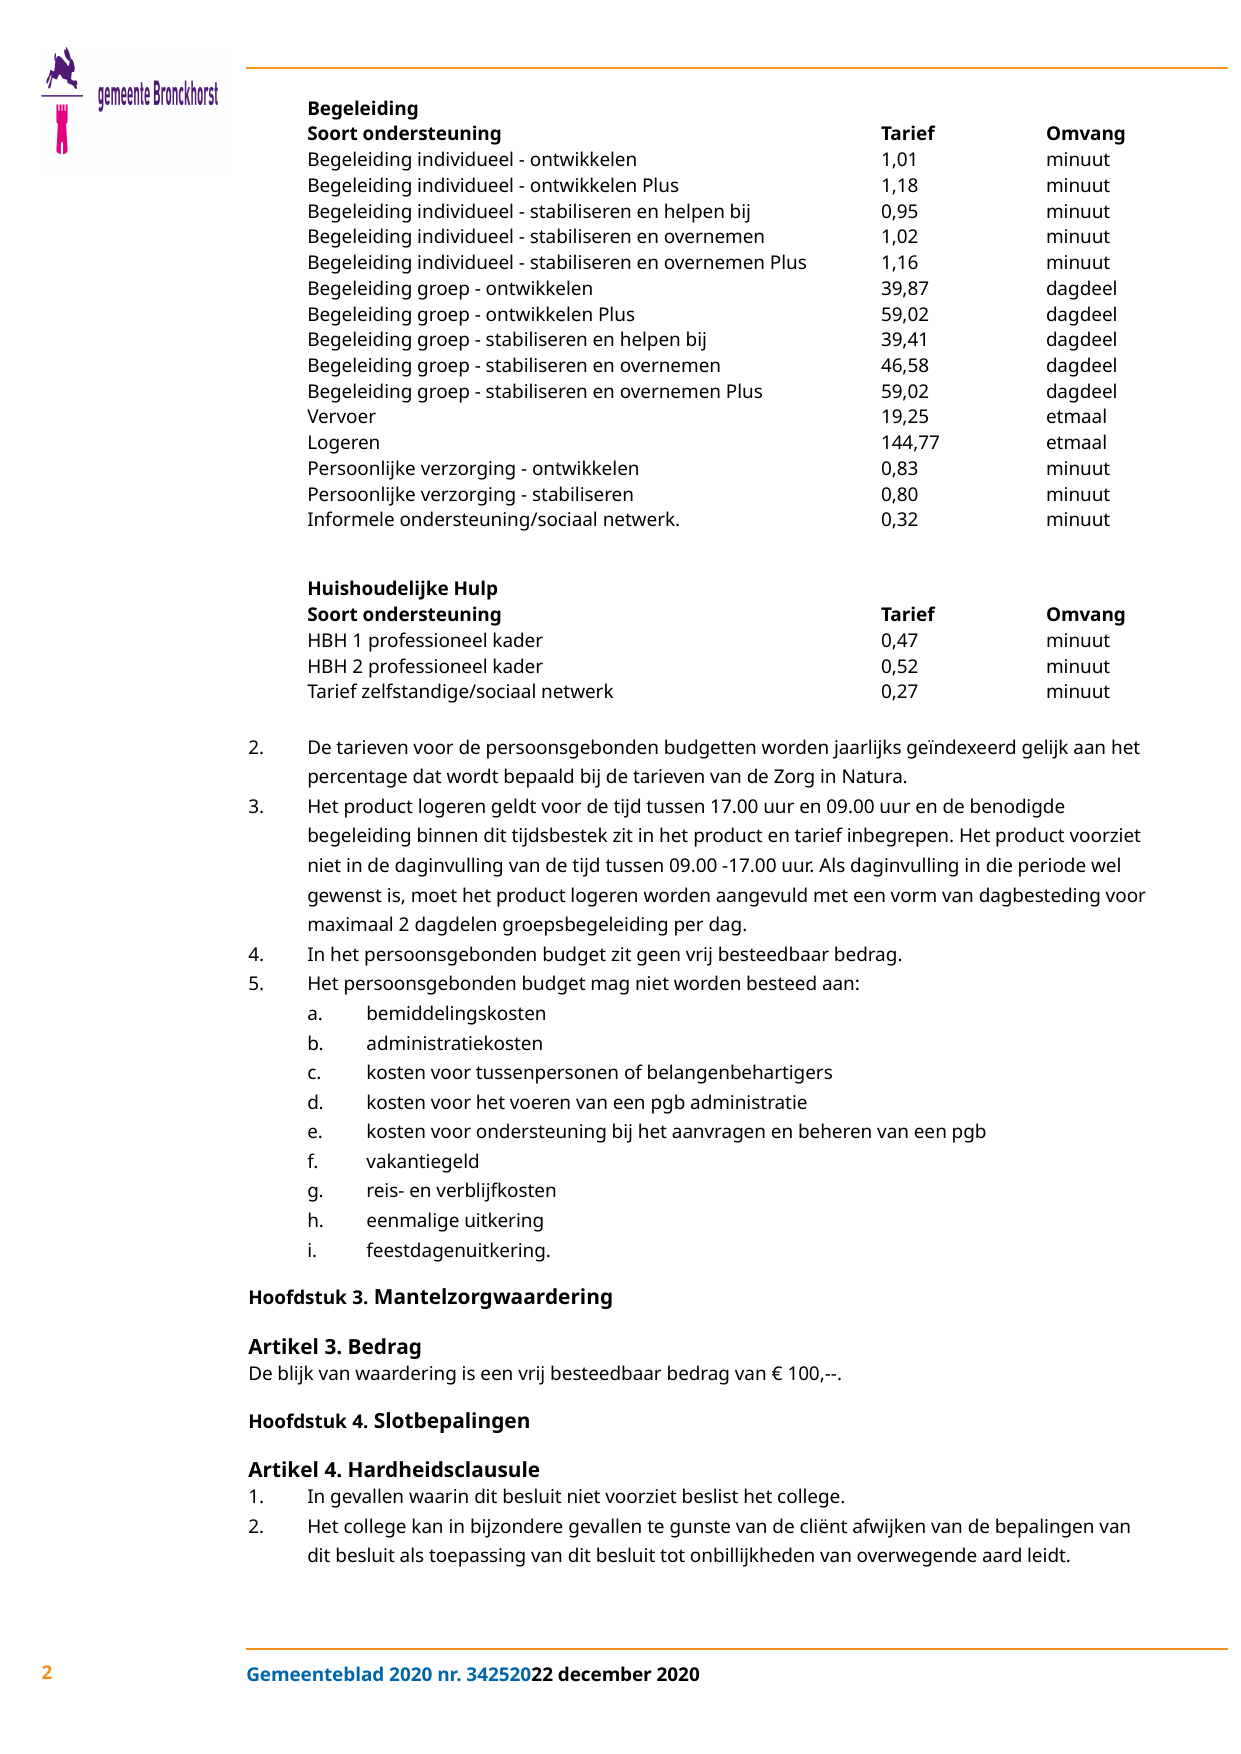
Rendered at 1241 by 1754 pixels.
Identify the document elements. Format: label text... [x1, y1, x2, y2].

table_cell Begeleiding individueel - stabiliseren en overnemen [307, 224, 881, 249]
table_cell 0,27 [881, 679, 1046, 704]
table_cell 0,83 [881, 455, 1046, 481]
table_cell Begeleiding groep - ontwikkelen Plus [307, 301, 881, 326]
table_cell minuut [1046, 172, 1211, 198]
table_cell minuut [1046, 653, 1211, 678]
table_cell Begeleiding groep - stabiliseren en helpen bij [307, 326, 881, 352]
table_header Tarief [881, 121, 1046, 146]
table_cell 0,47 [881, 627, 1046, 653]
list Het college kan in bijzondere gevallen te gunste van de cliënt afwijken van de bepalingen van dit besluit als toepassing van dit besluit tot onbillijkheden van overwegende aard leidt. [248, 1513, 1152, 1568]
list Begeleiding [248, 95, 1152, 121]
table_cell Begeleiding groep - stabiliseren en overnemen Plus [307, 378, 881, 404]
list eenmalige uitkering [307, 1207, 1152, 1233]
table_header Soort ondersteuning [307, 601, 881, 627]
table_cell etmaal [1046, 429, 1211, 455]
table_cell minuut [1046, 627, 1211, 653]
table_cell 144,77 [881, 429, 1046, 455]
table_cell etmaal [1046, 404, 1211, 429]
table_cell 0,32 [881, 507, 1046, 532]
table_header Omvang [1046, 601, 1211, 627]
text Artikel 3. Bedrag [248, 1332, 1152, 1360]
table_cell Vervoer [307, 404, 881, 429]
table_cell Informele ondersteuning/sociaal netwerk. [307, 507, 881, 532]
list kosten voor ondersteuning bij het aanvragen en beheren van een pgb [307, 1118, 1152, 1144]
table_cell 0,52 [881, 653, 1046, 678]
table_cell 0,95 [881, 198, 1046, 223]
table_header Soort ondersteuning [307, 121, 881, 146]
table_cell Logeren [307, 429, 881, 455]
table_cell 1,18 [881, 172, 1046, 198]
table_header Omvang [1046, 121, 1211, 146]
list kosten voor tussenpersonen of belangenbehartigers [307, 1059, 1152, 1085]
table_cell Tarief zelfstandige/sociaal netwerk [307, 679, 881, 704]
text De blijk van waardering is een vrij besteedbaar bedrag van € 100,--. [248, 1360, 1152, 1386]
table_cell Persoonlijke verzorging - ontwikkelen [307, 455, 881, 481]
table_cell Begeleiding individueel - stabiliseren en helpen bij [307, 198, 881, 223]
table_cell Begeleiding groep - ontwikkelen [307, 275, 881, 301]
table_cell 19,25 [881, 404, 1046, 429]
table_cell 1,16 [881, 249, 1046, 275]
table_cell HBH 2 professioneel kader [307, 653, 881, 678]
list administratiekosten [307, 1030, 1152, 1056]
table_cell minuut [1046, 198, 1211, 223]
list In gevallen waarin dit besluit niet voorziet beslist het college. [248, 1483, 1152, 1509]
list bemiddelingskosten [307, 1000, 1152, 1026]
list kosten voor het voeren van een pgb administratie [307, 1089, 1152, 1115]
table_cell 59,02 [881, 378, 1046, 404]
list reis- en verblijfkosten [307, 1178, 1152, 1203]
list In het persoonsgebonden budget zit geen vrij besteedbaar bedrag. [248, 941, 1152, 967]
list Het persoonsgebonden budget mag niet worden besteed aan: [248, 971, 1152, 996]
list Het product logeren geldt voor de tijd tussen 17.00 uur en 09.00 uur en de benodigde begeleiding binnen dit tijdsbestek zit in het product en tarief inbegrepen. Het product voorziet niet in de daginvulling van de tijd tussen 09.00 -17.00 uur. Als daginvulling in die periode wel gewenst is, moet het product logeren worden aangevuld met een vorm van dagbesteding voor maximaal 2 dagdelen groepsbegeleiding per dag. [248, 793, 1152, 937]
table_header Tarief [881, 601, 1046, 627]
list feestdagenuitkering. [307, 1237, 1152, 1263]
text Hoofdstuk 4. Slotbepalingen [248, 1406, 1152, 1434]
table_cell 46,58 [881, 352, 1046, 378]
table_cell Begeleiding individueel - ontwikkelen [307, 146, 881, 172]
table_cell HBH 1 professioneel kader [307, 627, 881, 653]
table_cell dagdeel [1046, 378, 1211, 404]
table_cell minuut [1046, 146, 1211, 172]
table_cell 39,87 [881, 275, 1046, 301]
table_cell Begeleiding groep - stabiliseren en overnemen [307, 352, 881, 378]
text Hoofdstuk 3. Mantelzorgwaardering [248, 1282, 1152, 1311]
table_cell minuut [1046, 679, 1211, 704]
table_cell 1,01 [881, 146, 1046, 172]
text Artikel 4. Hardheidsclausule [248, 1455, 1152, 1483]
table_cell minuut [1046, 507, 1211, 532]
table_cell dagdeel [1046, 275, 1211, 301]
table_cell dagdeel [1046, 301, 1211, 326]
table_cell 1,02 [881, 224, 1046, 249]
table_cell minuut [1046, 481, 1211, 507]
list vakantiegeld [307, 1148, 1152, 1174]
table_cell minuut [1046, 249, 1211, 275]
list Huishoudelijke Hulp [248, 576, 1152, 601]
table_cell minuut [1046, 455, 1211, 481]
list De tarieven voor de persoonsgebonden budgetten worden jaarlijks geïndexeerd gelijk aan het percentage dat wordt bepaald bij de tarieven van de Zorg in Natura. [248, 734, 1152, 789]
table_cell 39,41 [881, 326, 1046, 352]
table_cell 59,02 [881, 301, 1046, 326]
table_cell dagdeel [1046, 352, 1211, 378]
picture [41, 47, 231, 172]
table_cell Begeleiding individueel - ontwikkelen Plus [307, 172, 881, 198]
table_cell Persoonlijke verzorging - stabiliseren [307, 481, 881, 507]
table_cell dagdeel [1046, 326, 1211, 352]
table_cell Begeleiding individueel - stabiliseren en overnemen Plus [307, 249, 881, 275]
table_cell minuut [1046, 224, 1211, 249]
table_cell 0,80 [881, 481, 1046, 507]
